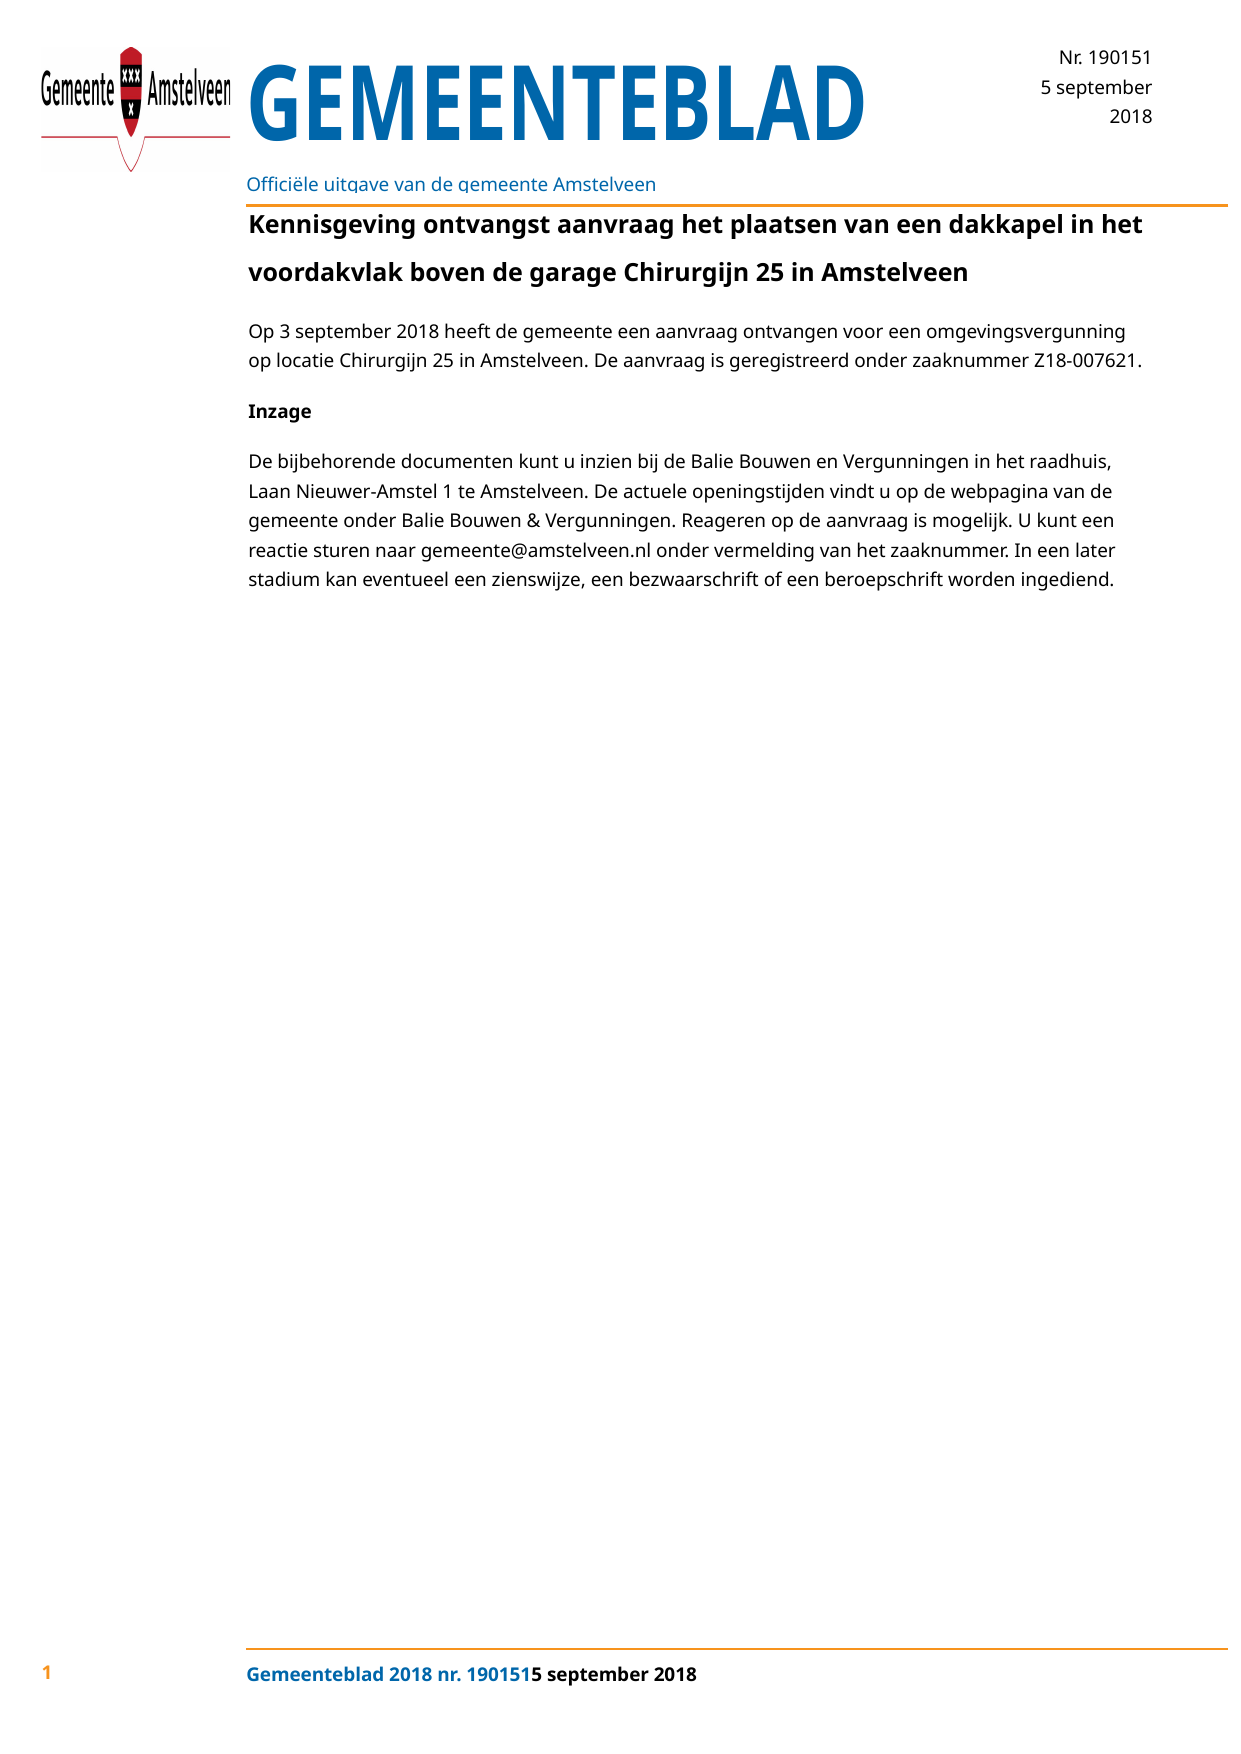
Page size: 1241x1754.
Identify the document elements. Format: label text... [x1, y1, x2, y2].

text Inzage [248, 398, 1152, 424]
text Kennisgeving ontvangst aanvraag het plaatsen van een dakkapel in het voordakvlak boven de garage Chirurgijn 25 in Amstelveen [248, 207, 1152, 288]
text De bijbehorende documenten kunt u inzien bij de Balie Bouwen en Vergunningen in het raadhuis, Laan Nieuwer-Amstel 1 te Amstelveen. De actuele openingstijden vindt u op de webpagina van de gemeente onder Balie Bouwen & Vergunningen. Reageren op de aanvraag is mogelijk. U kunt een reactie sturen naar gemeente@amstelveen.nl onder vermelding van het zaaknummer. In een later stadium kan eventueel een zienswijze, een bezwaarschrift of een beroepschrift worden ingediend. [248, 448, 1152, 592]
text Op 3 september 2018 heeft de gemeente een aanvraag ontvangen voor een omgevingsvergunning op locatie Chirurgijn 25 in Amstelveen. De aanvraag is geregistreerd onder zaaknummer Z18-007621. [248, 318, 1152, 373]
picture [41, 47, 231, 172]
